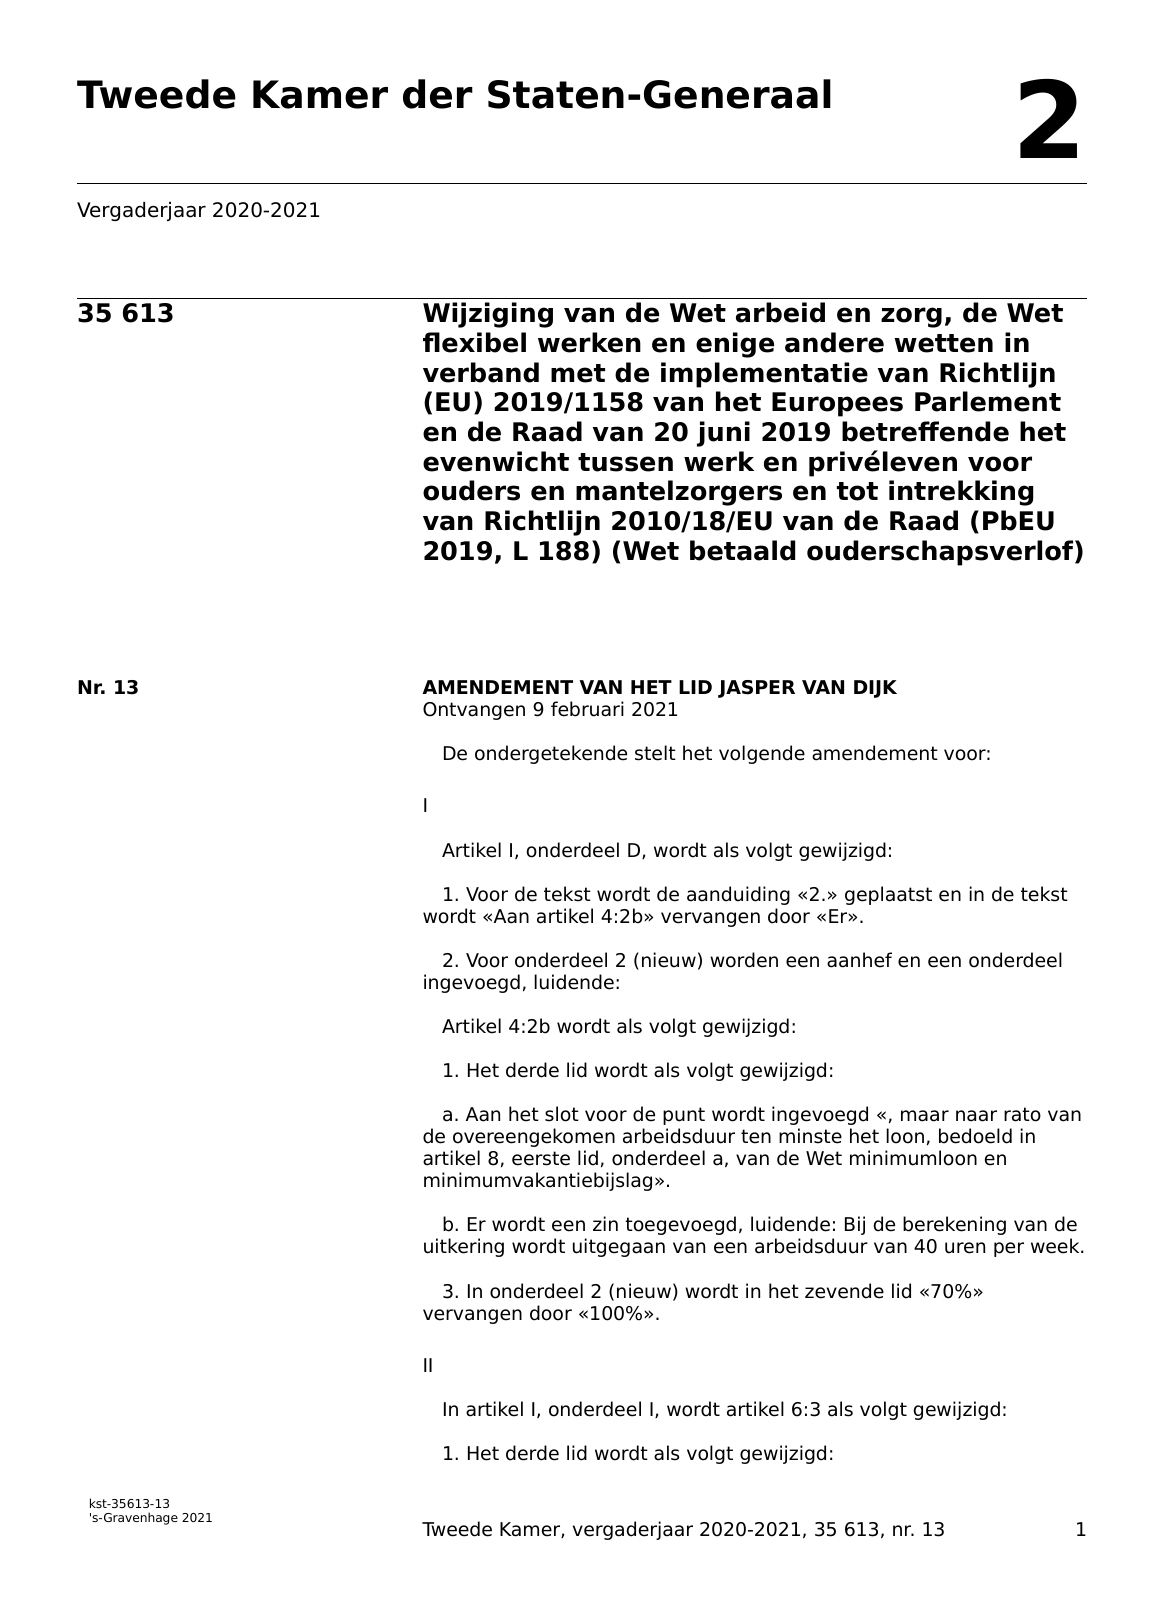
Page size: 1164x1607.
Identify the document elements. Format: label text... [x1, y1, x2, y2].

text 1. Voor de tekst wordt de aanduiding «2.» geplaatst en in de tekst wordt «Aan artikel 4:2b» vervangen door «Er». [422, 884, 1087, 928]
text 's-Gravenhage 2021 [88, 1511, 323, 1525]
text Artikel I, onderdeel D, wordt als volgt gewijzigd: [422, 839, 1087, 861]
subtitle Nr. 13 AMENDEMENT VAN HET LID JASPER VAN DIJK [77, 677, 1087, 699]
text 2. Voor onderdeel 2 (nieuw) worden een aanhef en een onderdeel ingevoegd, luidende: [422, 950, 1087, 994]
text kst-35613-13 [88, 1497, 323, 1511]
text In artikel I, onderdeel I, wordt artikel 6:3 als volgt gewijzigd: [422, 1399, 1087, 1421]
table_cell Vergaderjaar 2020-2021 [77, 184, 1087, 298]
text 1. Het derde lid wordt als volgt gewijzigd: [422, 1443, 1087, 1465]
subtitle 35 613 Wijziging van de Wet arbeid en zorg, de Wet flexibel werken en enige andere wetten in verband met de implementatie van Richtlijn (EU) 2019/1158 van het Europees Parlement en de Raad van 20 juni 2019 betreffende het evenwicht tussen werk en privéleven voor ouders en mantelzorgers en tot intrekking van Richtlijn 2010/18/EU van de Raad (PbEU 2019, L 188) (Wet betaald ouderschapsverlof) [77, 299, 1087, 566]
text 3. In onderdeel 2 (nieuw) wordt in het zevende lid «70%» vervangen door «100%». [422, 1281, 1087, 1324]
text 1. Het derde lid wordt als volgt gewijzigd: [422, 1060, 1087, 1082]
text De ondergetekende stelt het volgende amendement voor: [422, 743, 1087, 765]
text Ontvangen 9 februari 2021 [422, 699, 1087, 721]
subtitle II [422, 1354, 1087, 1376]
table_header Tweede Kamer der Staten-Generaal [77, 59, 886, 183]
subtitle I [422, 795, 1087, 817]
text Artikel 4:2b wordt als volgt gewijzigd: [422, 1016, 1087, 1038]
text a. Aan het slot voor de punt wordt ingevoegd «, maar naar rato van de overeengekomen arbeidsduur ten minste het loon, bedoeld in artikel 8, eerste lid, onderdeel a, van de Wet minimumloon en minimumvakantiebijslag». [422, 1104, 1087, 1192]
text b. Er wordt een zin toegevoegd, luidende: Bij de berekening van de uitkering wordt uitgegaan van een arbeidsduur van 40 uren per week. [422, 1214, 1087, 1258]
table_header 2 [886, 59, 1087, 183]
